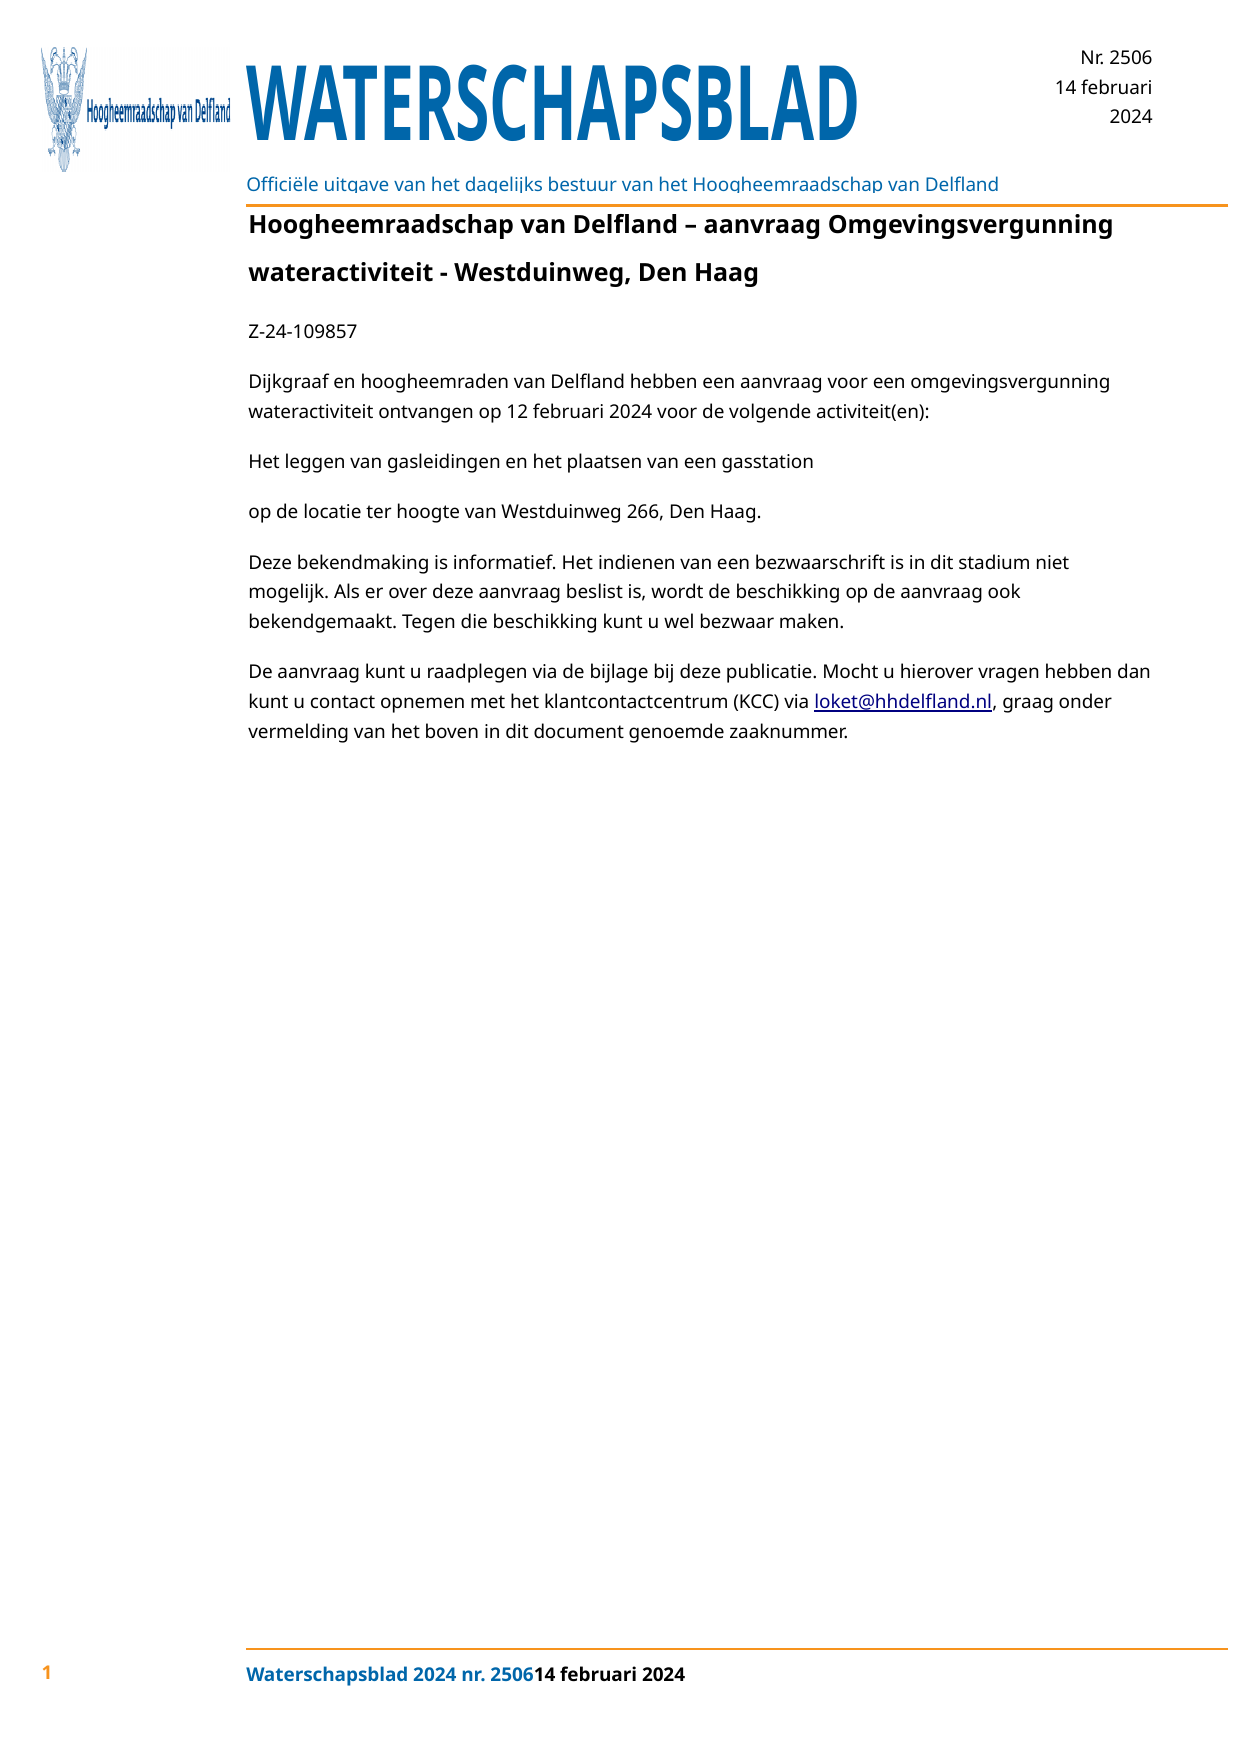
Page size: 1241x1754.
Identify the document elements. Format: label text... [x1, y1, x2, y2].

picture [41, 47, 231, 172]
text De aanvraag kunt u raadplegen via de bijlage bij deze publicatie. Mocht u hierover vragen hebben dan kunt u contact opnemen met het klantcontactcentrum (KCC) via loket@hhdelfland.nl, graag onder vermelding van het boven in dit document genoemde zaaknummer. [248, 659, 1152, 744]
text Z-24-109857 [248, 318, 1152, 344]
text Deze bekendmaking is informatief. Het indienen van een bezwaarschrift is in dit stadium niet mogelijk. Als er over deze aanvraag beslist is, wordt de beschikking op de aanvraag ook bekendgemaakt. Tegen die beschikking kunt u wel bezwaar maken. [248, 549, 1152, 634]
text Dijkgraaf en hoogheemraden van Delfland hebben een aanvraag voor een omgevingsvergunning wateractiviteit ontvangen op 12 februari 2024 voor de volgende activiteit(en): [248, 368, 1152, 424]
text Hoogheemraadschap van Delfland – aanvraag Omgevingsvergunning wateractiviteit - Westduinweg, Den Haag [248, 207, 1152, 288]
text Het leggen van gasleidingen en het plaatsen van een gasstation [248, 448, 1152, 474]
text op de locatie ter hoogte van Westduinweg 266, Den Haag. [248, 499, 1152, 524]
